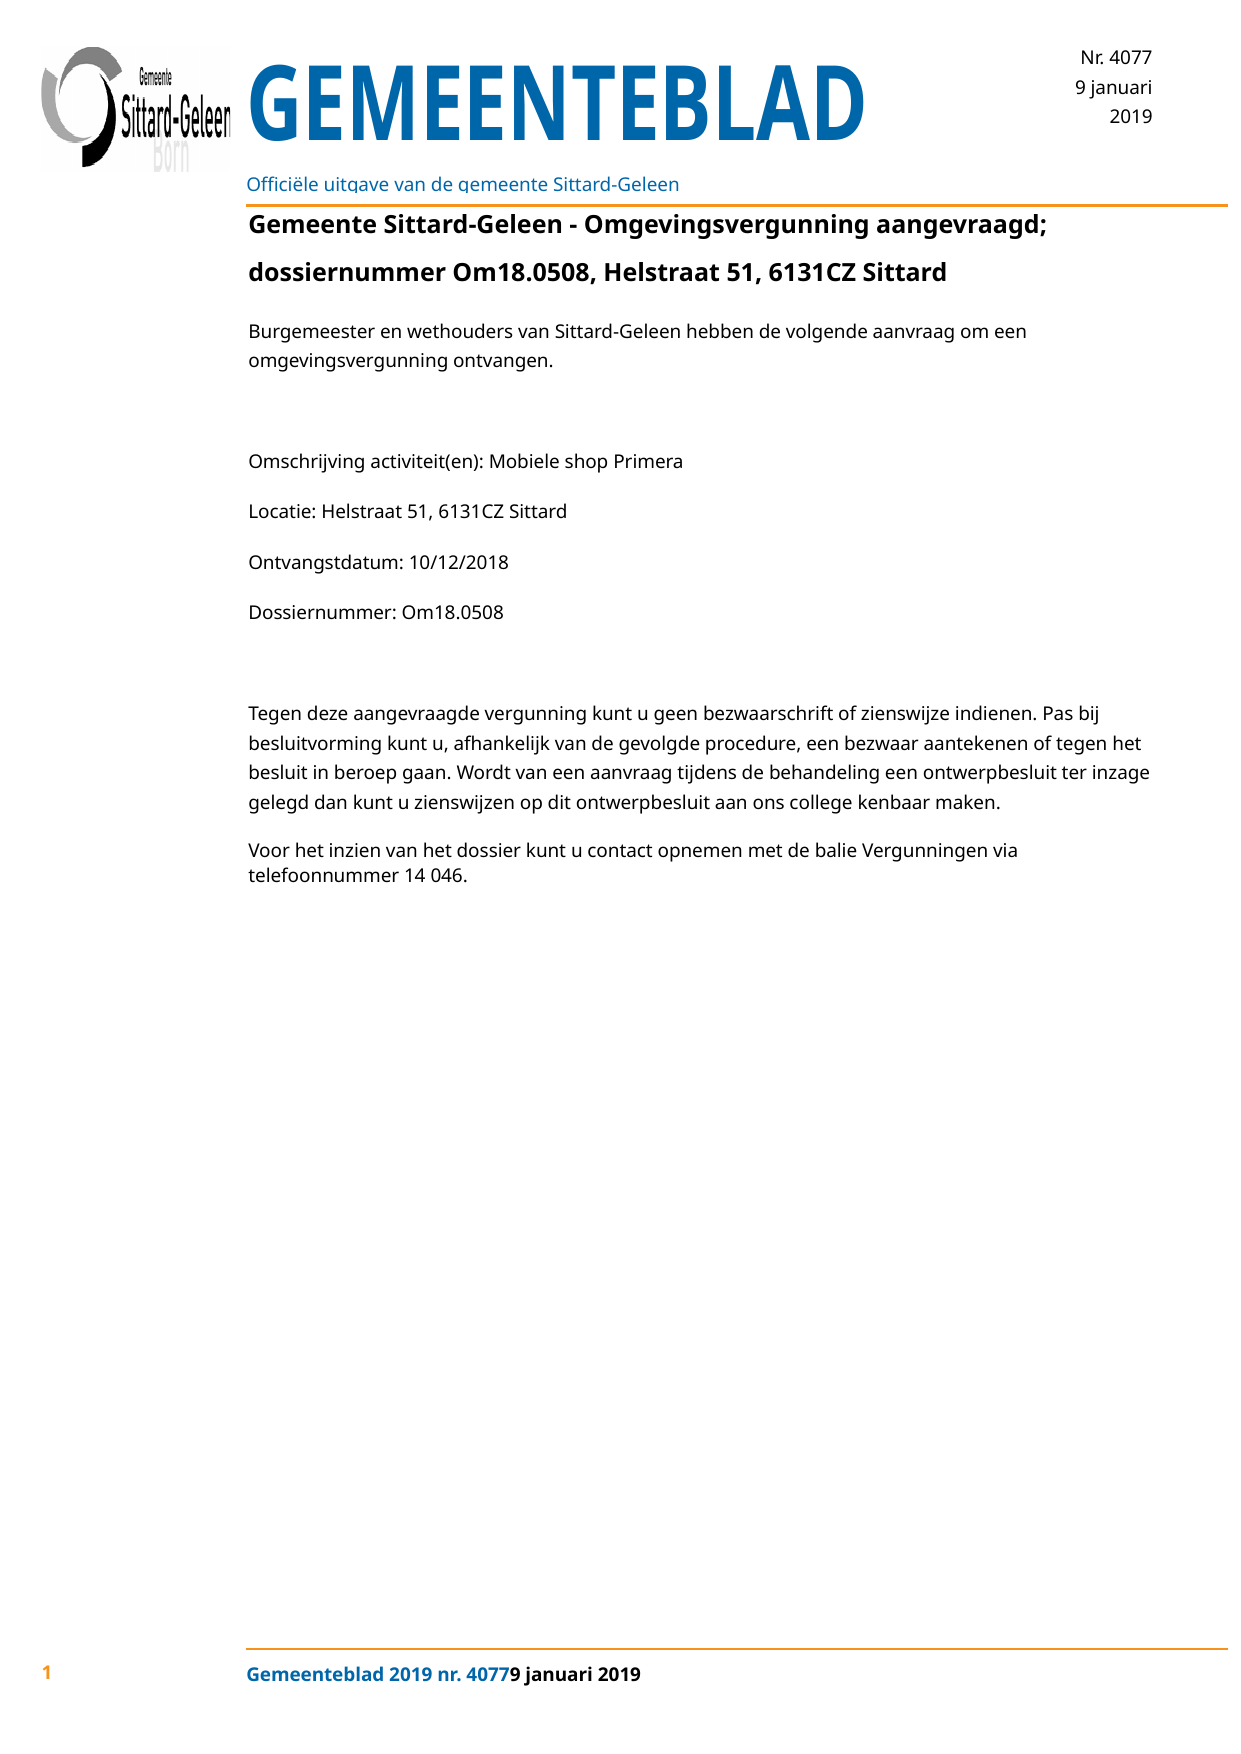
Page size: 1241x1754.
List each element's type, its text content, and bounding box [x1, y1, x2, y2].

text Burgemeester en wethouders van Sittard-Geleen hebben de volgende aanvraag om een omgevingsvergunning ontvangen. [248, 318, 1152, 373]
text Voor het inzien van het dossier kunt u contact opnemen met de balie Vergunningen via telefoonnummer 14 046. [248, 837, 1152, 888]
text Gemeente Sittard-Geleen - Omgevingsvergunning aangevraagd; dossiernummer Om18.0508, Helstraat 51, 6131CZ Sittard [248, 207, 1152, 288]
picture [41, 47, 231, 172]
text Ontvangstdatum: 10/12/2018 [248, 549, 1152, 575]
text Tegen deze aangevraagde vergunning kunt u geen bezwaarschrift of zienswijze indienen. Pas bij besluitvorming kunt u, afhankelijk van de gevolgde procedure, een bezwaar aantekenen of tegen het besluit in beroep gaan. Wordt van een aanvraag tijdens de behandeling een ontwerpbesluit ter inzage gelegd dan kunt u zienswijzen op dit ontwerpbesluit aan ons college kenbaar maken. [248, 700, 1152, 815]
text Locatie: Helstraat 51, 6131CZ Sittard [248, 499, 1152, 524]
text Dossiernummer: Om18.0508 [248, 599, 1152, 625]
text Omschrijving activiteit(en): Mobiele shop Primera [248, 448, 1152, 474]
